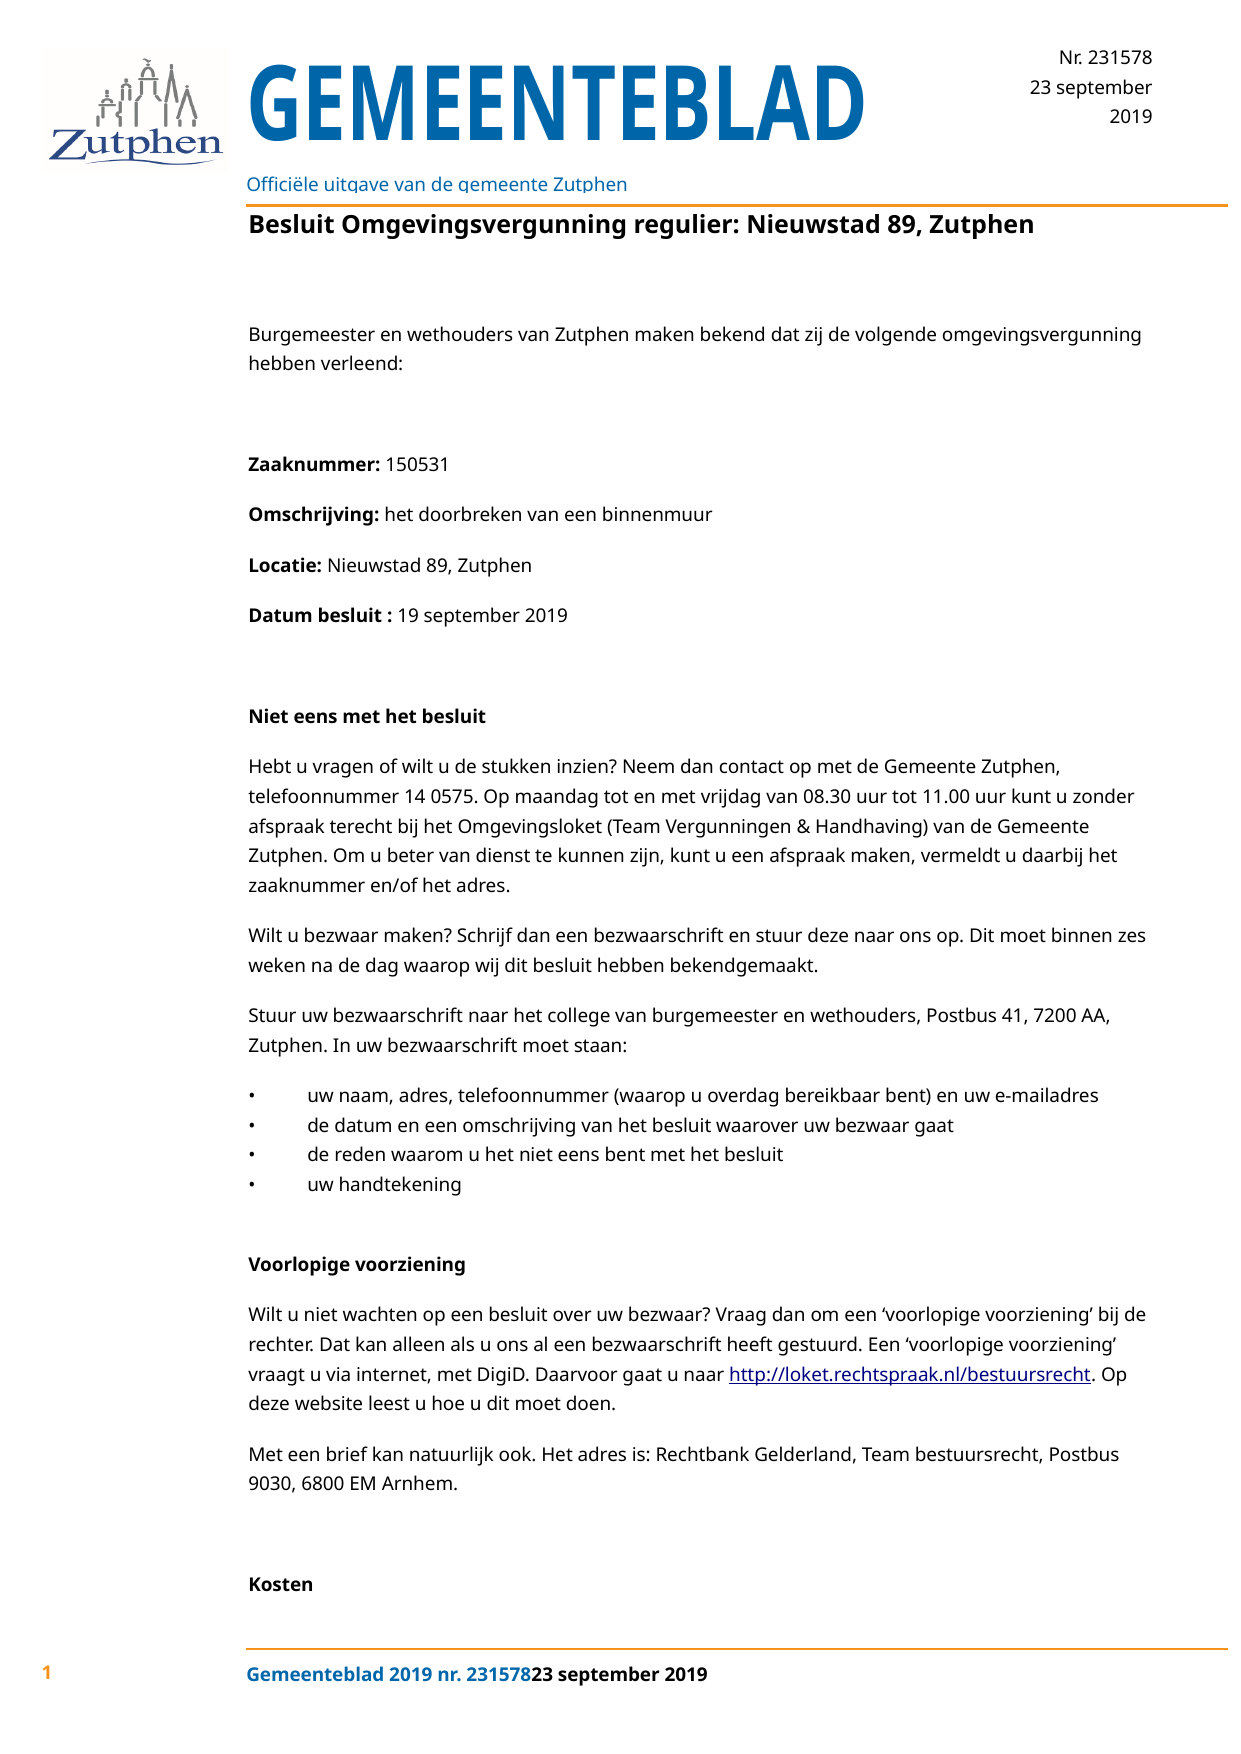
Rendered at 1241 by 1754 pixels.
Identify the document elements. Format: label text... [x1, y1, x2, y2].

text Kosten [248, 1571, 1152, 1597]
text Wilt u niet wachten op een besluit over uw bezwaar? Vraag dan om een ‘voorlopige voorziening’ bij de rechter. Dat kan alleen als u ons al een bezwaarschrift heeft gestuurd. Een ‘voorlopige voorziening’ vraagt u via internet, met DigiD. Daarvoor gaat u naar http://loket.rechtspraak.nl/bestuursrecht. Op deze website leest u hoe u dit moet doen. [248, 1302, 1152, 1416]
text Zaaknummer: 150531 [248, 451, 1152, 477]
text Wilt u bezwaar maken? Schrijf dan een bezwaarschrift en stuur deze naar ons op. Dit moet binnen zes weken na de dag waarop wij dit besluit hebben bekendgemaakt. [248, 922, 1152, 978]
list uw handtekening [248, 1171, 1152, 1197]
list uw naam, adres, telefoonnummer (waarop u overdag bereikbaar bent) en uw e-mailadres [248, 1082, 1152, 1108]
text Voorlopige voorziening [248, 1251, 1152, 1277]
picture [41, 47, 231, 172]
text Hebt u vragen of wilt u de stukken inzien? Neem dan contact op met de Gemeente Zutphen, telefoonnummer 14 0575. Op maandag tot en met vrijdag van 08.30 uur tot 11.00 uur kunt u zonder afspraak terecht bij het Omgevingsloket (Team Vergunningen & Handhaving) van de Gemeente Zutphen. Om u beter van dienst te kunnen zijn, kunt u een afspraak maken, vermeldt u daarbij het zaaknummer en/of het adres. [248, 754, 1152, 898]
text Besluit Omgevingsvergunning regulier: Nieuwstad 89, Zutphen [248, 207, 1152, 241]
list de datum en een omschrijving van het besluit waarover uw bezwaar gaat [248, 1112, 1152, 1138]
text Stuur uw bezwaarschrift naar het college van burgemeester en wethouders, Postbus 41, 7200 AA, Zutphen. In uw bezwaarschrift moet staan: [248, 1002, 1152, 1058]
text Locatie: Nieuwstad 89, Zutphen [248, 552, 1152, 578]
text Omschrijving: het doorbreken van een binnenmuur [248, 502, 1152, 527]
text Niet eens met het besluit [248, 703, 1152, 729]
text Burgemeester en wethouders van Zutphen maken bekend dat zij de volgende omgevingsvergunning hebben verleend: [248, 321, 1152, 376]
text Met een brief kan natuurlijk ook. Het adres is: Rechtbank Gelderland, Team bestuursrecht, Postbus 9030, 6800 EM Arnhem. [248, 1441, 1152, 1496]
text Datum besluit : 19 september 2019 [248, 602, 1152, 628]
list de reden waarom u het niet eens bent met het besluit [248, 1142, 1152, 1167]
